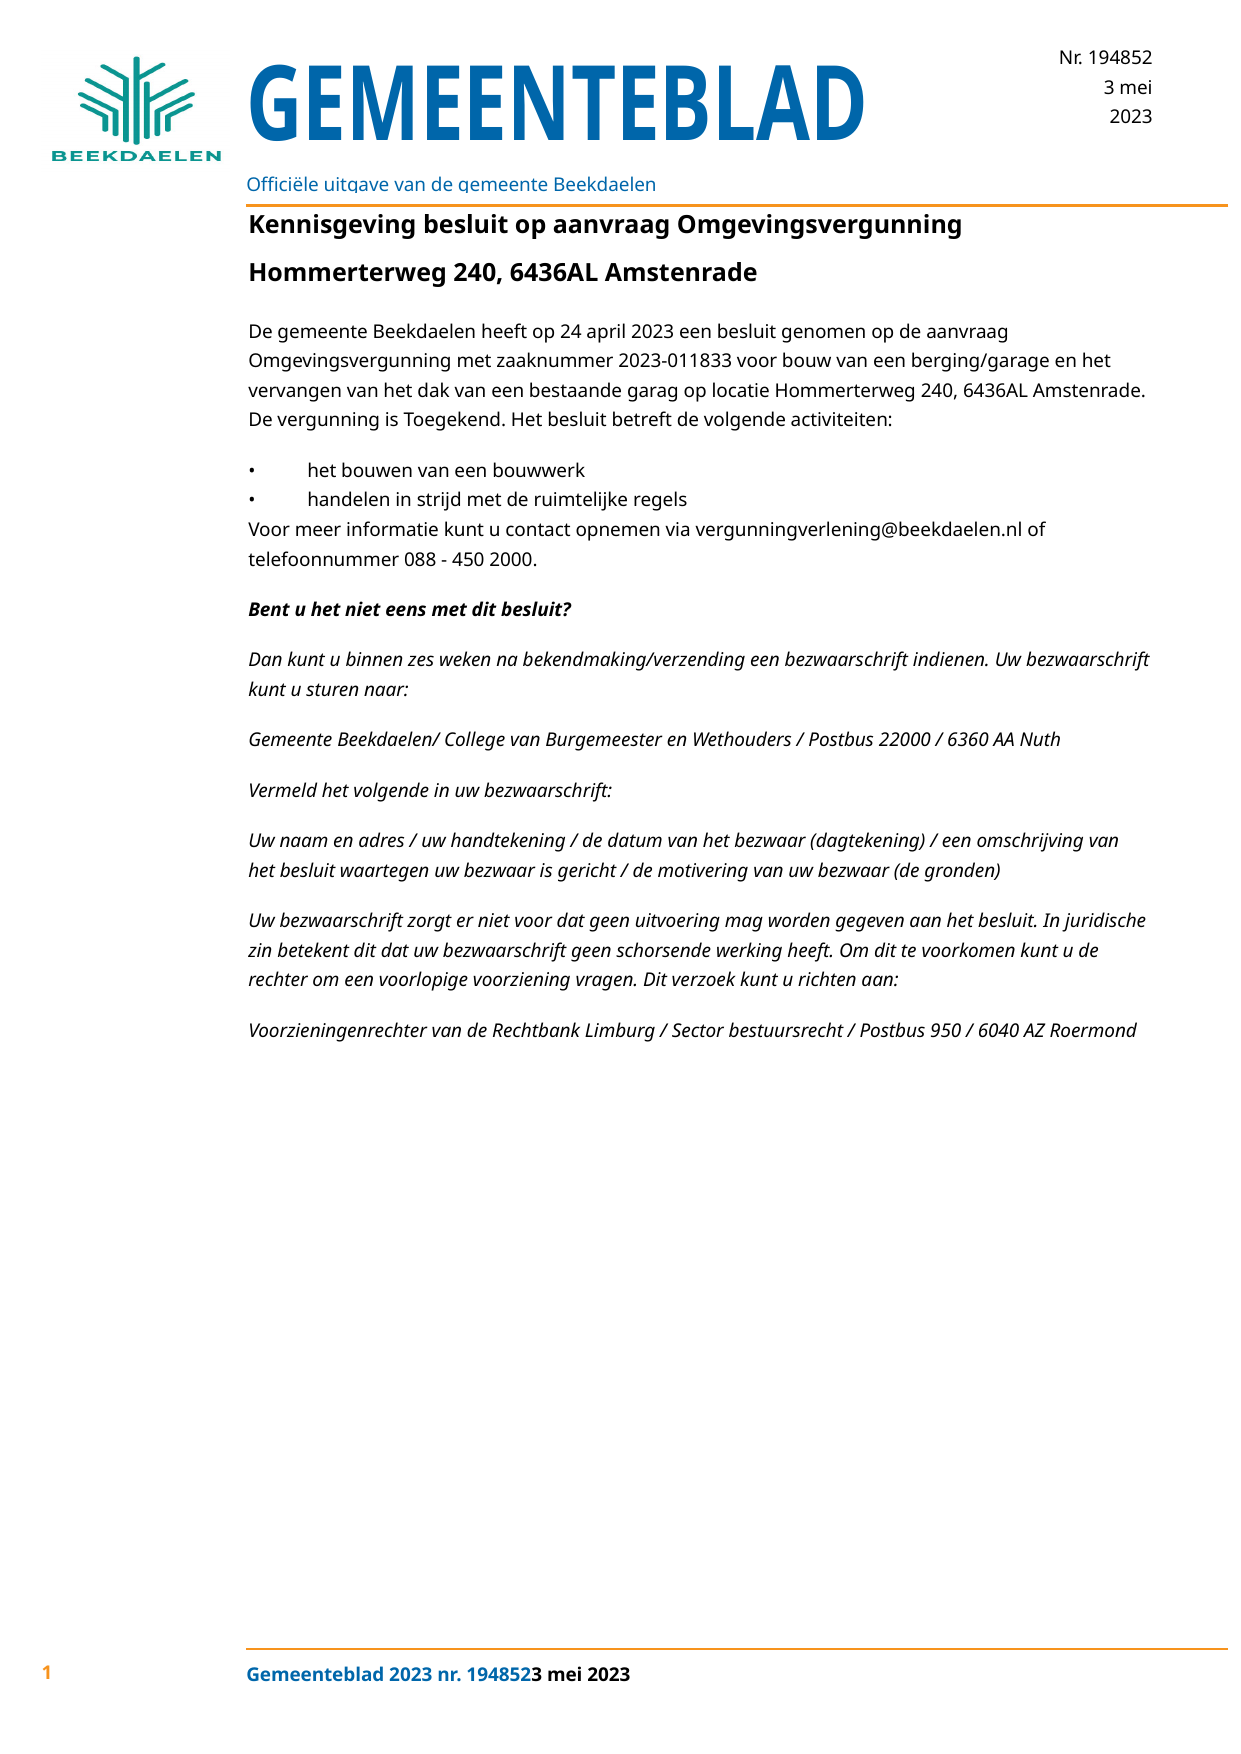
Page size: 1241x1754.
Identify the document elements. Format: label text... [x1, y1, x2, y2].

picture [41, 47, 231, 172]
text Vermeld het volgende in uw bezwaarschrift: [248, 777, 1152, 803]
text Uw naam en adres / uw handtekening / de datum van het bezwaar (dagtekening) / een omschrijving van het besluit waartegen uw bezwaar is gericht / de motivering van uw bezwaar (de gronden) [248, 827, 1152, 883]
text Voorzieningenrechter van de Rechtbank Limburg / Sector bestuursrecht / Postbus 950 / 6040 AZ Roermond [248, 1017, 1152, 1043]
text Voor meer informatie kunt u contact opnemen via vergunningverlening@beekdaelen.nl of telefoonnummer 088 - 450 2000. [248, 516, 1152, 572]
text De gemeente Beekdaelen heeft op 24 april 2023 een besluit genomen op de aanvraag Omgevingsvergunning met zaaknummer 2023-011833 voor bouw van een berging/garage en het vervangen van het dak van een bestaande garag op locatie Hommerterweg 240, 6436AL Amstenrade. De vergunning is Toegekend. Het besluit betreft de volgende activiteiten: [248, 318, 1152, 432]
list handelen in strijd met de ruimtelijke regels [248, 487, 1152, 512]
text Uw bezwaarschrift zorgt er niet voor dat geen uitvoering mag worden gegeven aan het besluit. In juridische zin betekent dit dat uw bezwaarschrift geen schorsende werking heeft. Om dit te voorkomen kunt u de rechter om een voorlopige voorziening vragen. Dit verzoek kunt u richten aan: [248, 907, 1152, 992]
list het bouwen van een bouwwerk [248, 457, 1152, 483]
text Dan kunt u binnen zes weken na bekendmaking/verzending een bezwaarschrift indienen. Uw bezwaarschrift kunt u sturen naar: [248, 647, 1152, 702]
text Kennisgeving besluit op aanvraag Omgevingsvergunning Hommerterweg 240, 6436AL Amstenrade [248, 207, 1152, 288]
text Bent u het niet eens met dit besluit? [248, 596, 1152, 622]
text Gemeente Beekdaelen/ College van Burgemeester en Wethouders / Postbus 22000 / 6360 AA Nuth [248, 727, 1152, 752]
